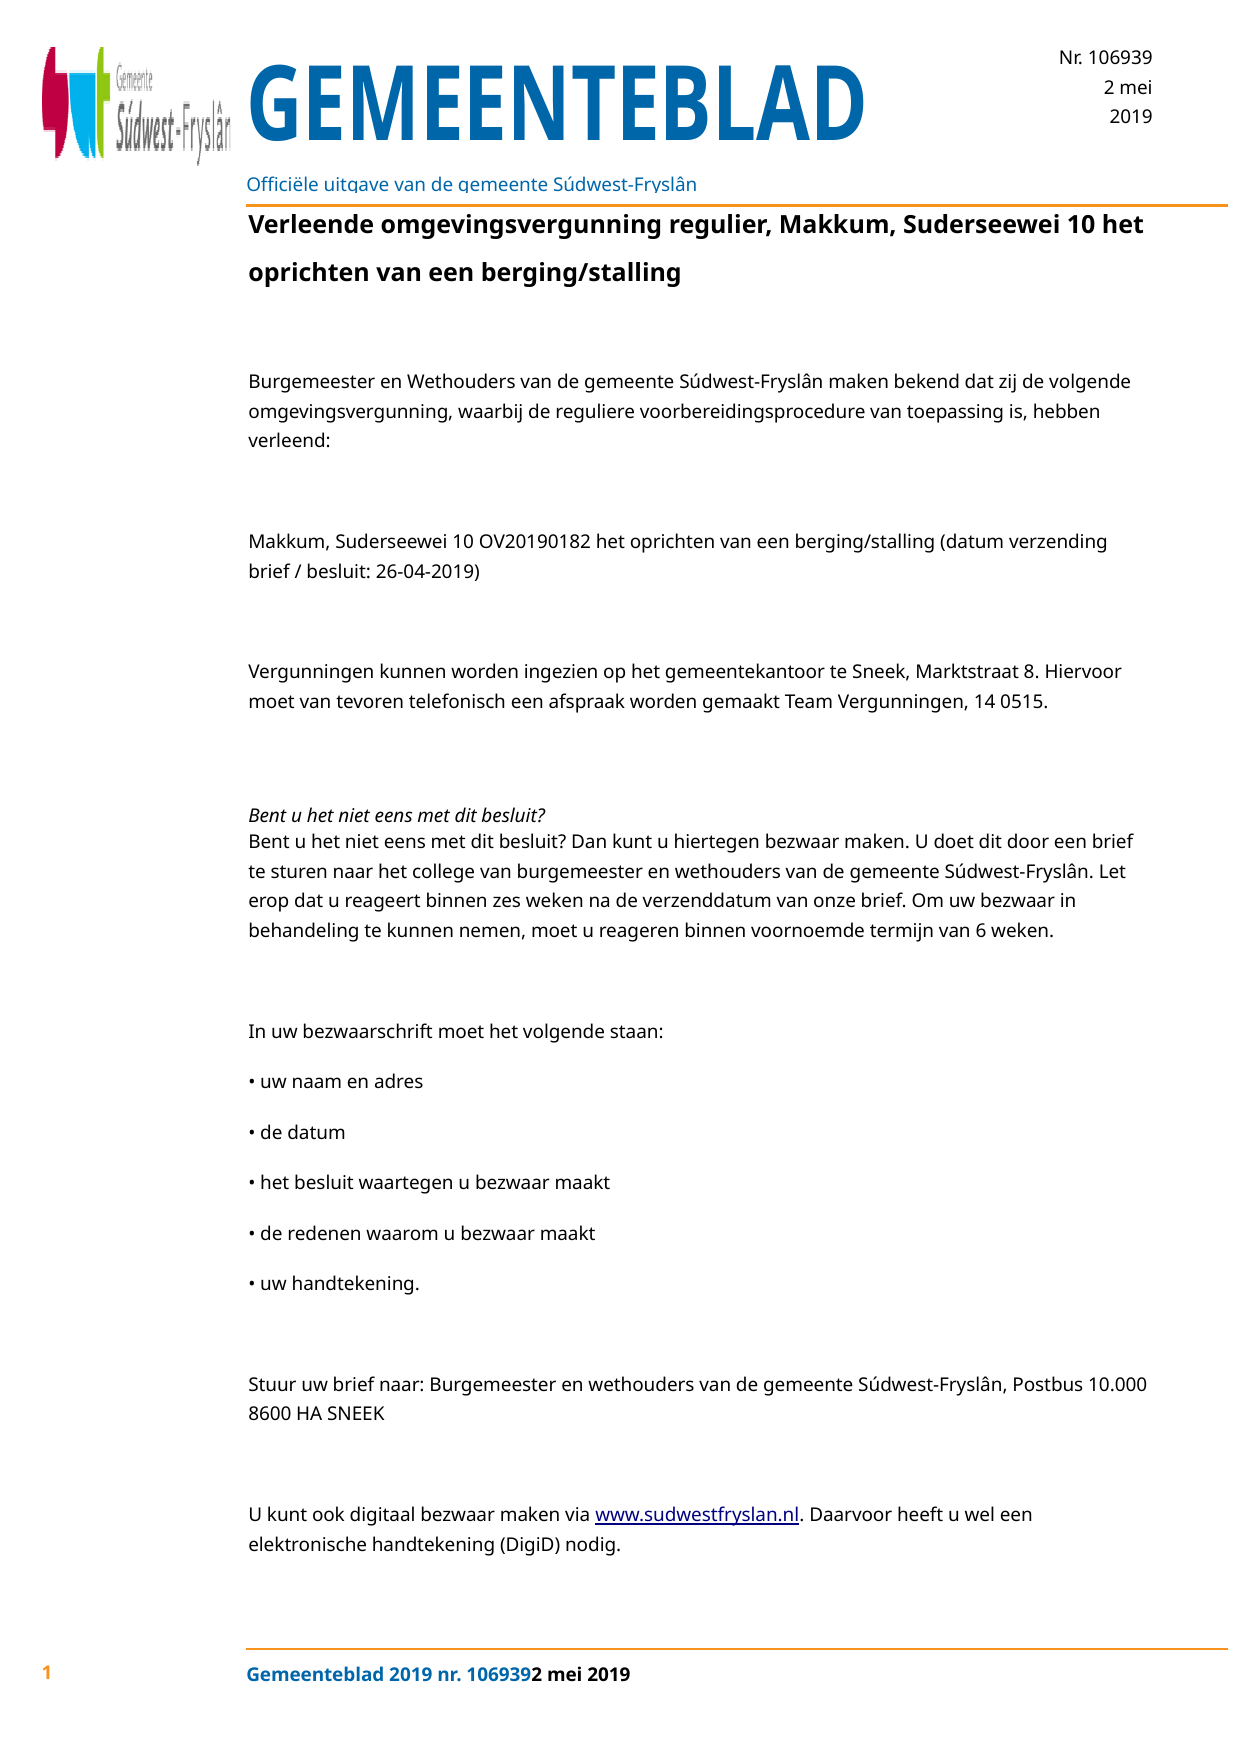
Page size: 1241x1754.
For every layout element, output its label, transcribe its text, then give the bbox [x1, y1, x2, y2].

text U kunt ook digitaal bezwaar maken via www.sudwestfryslan.nl. Daarvoor heeft u wel een elektronische handtekening (DigiD) nodig. [248, 1501, 1152, 1557]
text • uw handtekening. [248, 1270, 1152, 1296]
text Verleende omgevingsvergunning regulier, Makkum, Suderseewei 10 het oprichten van een berging/stalling [248, 207, 1152, 288]
text Stuur uw brief naar: Burgemeester en wethouders van de gemeente Súdwest-Fryslân, Postbus 10.000 8600 HA SNEEK [248, 1371, 1152, 1426]
text Makkum, Suderseewei 10 OV20190182 het oprichten van een berging/stalling (datum verzending brief / besluit: 26-04-2019) [248, 528, 1152, 584]
text • het besluit waartegen u bezwaar maakt [248, 1169, 1152, 1195]
text • de datum [248, 1119, 1152, 1144]
text Bent u het niet eens met dit besluit? [248, 803, 1152, 828]
text • de redenen waarom u bezwaar maakt [248, 1220, 1152, 1245]
text Bent u het niet eens met dit besluit? Dan kunt u hiertegen bezwaar maken. U doet dit door een brief te sturen naar het college van burgemeester en wethouders van de gemeente Súdwest-Fryslân. Let erop dat u reageert binnen zes weken na de verzenddatum van onze brief. Om uw bezwaar in behandeling te kunnen nemen, moet u reageren binnen voornoemde termijn van 6 weken. [248, 828, 1152, 943]
text In uw bezwaarschrift moet het volgende staan: [248, 1018, 1152, 1044]
text Burgemeester en Wethouders van de gemeente Súdwest-Fryslân maken bekend dat zij de volgende omgevingsvergunning, waarbij de reguliere voorbereidingsprocedure van toepassing is, hebben verleend: [248, 368, 1152, 453]
picture [41, 47, 231, 172]
text Vergunningen kunnen worden ingezien op het gemeentekantoor te Sneek, Marktstraat 8. Hiervoor moet van tevoren telefonisch een afspraak worden gemaakt Team Vergunningen, 14 0515. [248, 659, 1152, 714]
text • uw naam en adres [248, 1068, 1152, 1094]
